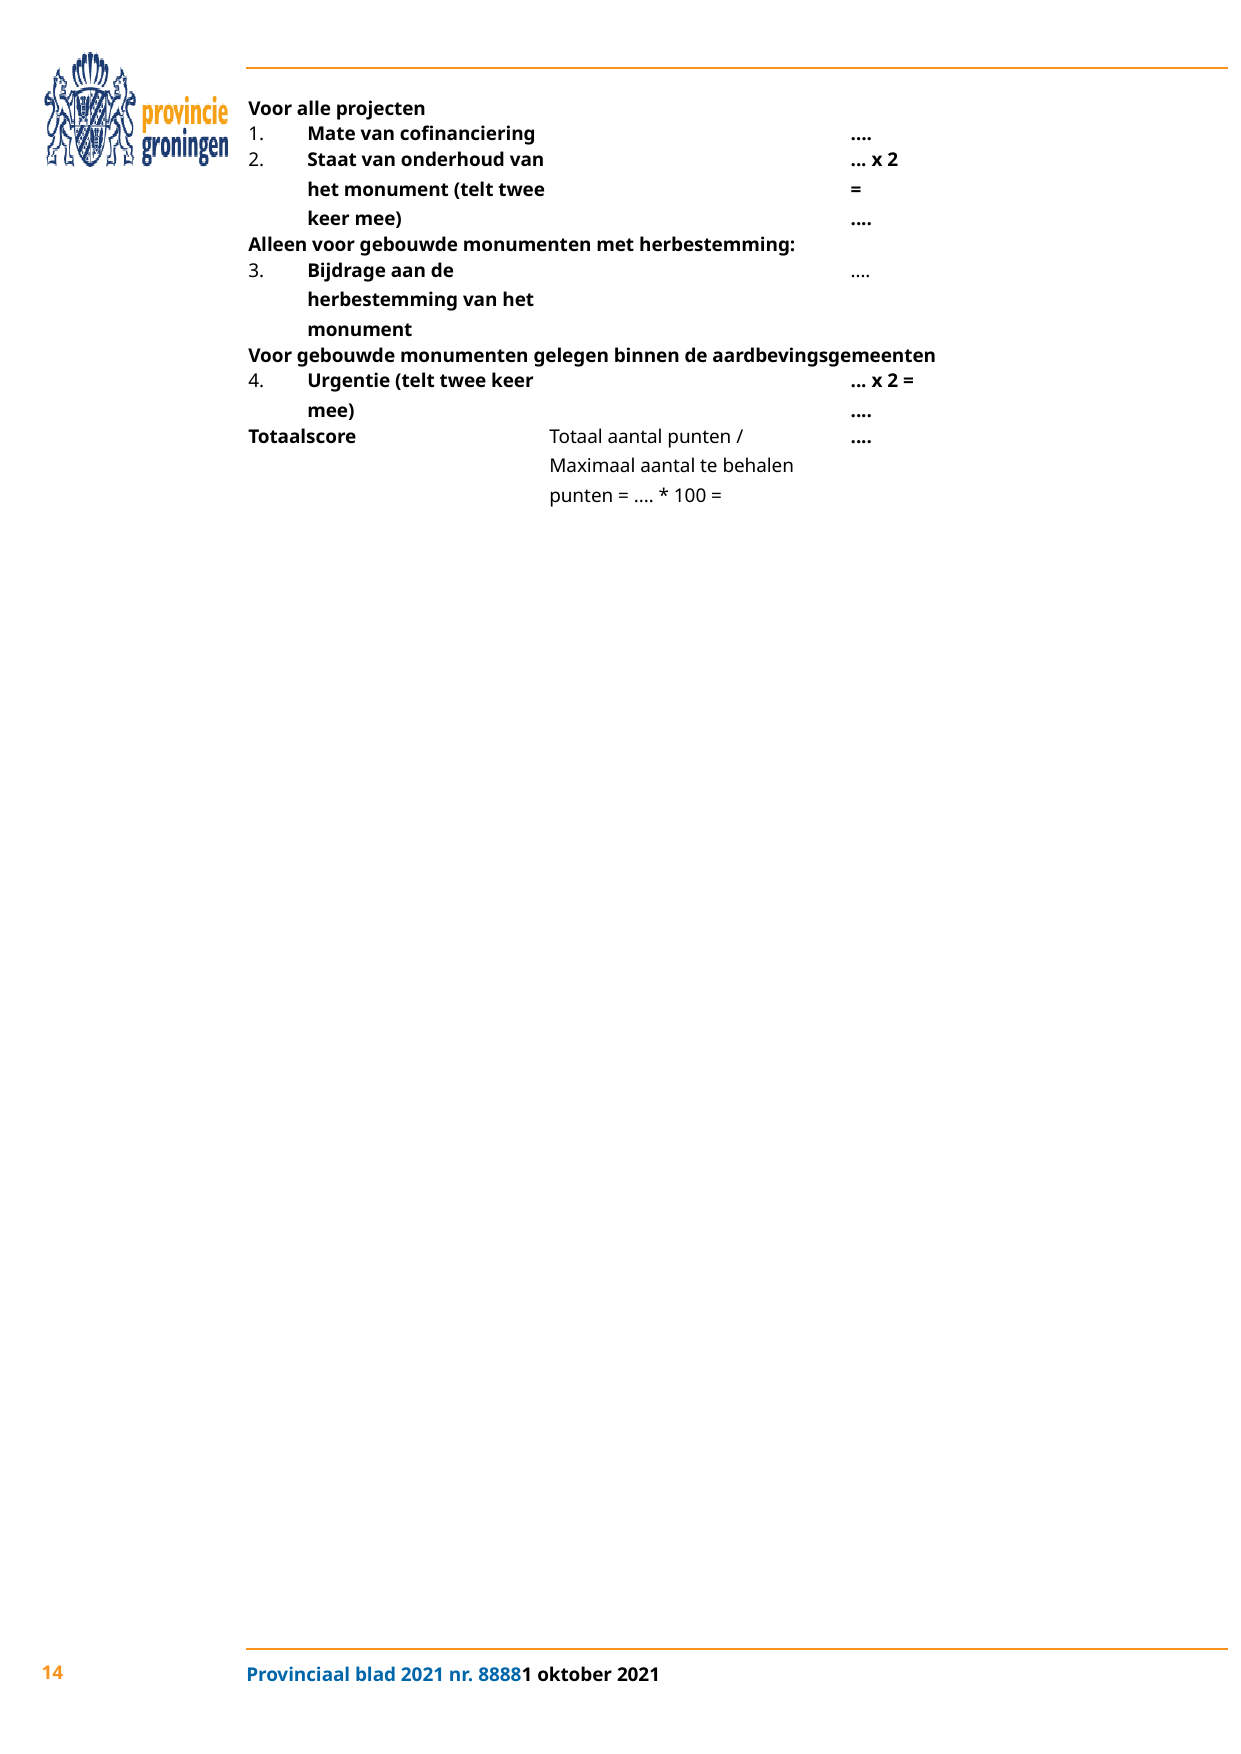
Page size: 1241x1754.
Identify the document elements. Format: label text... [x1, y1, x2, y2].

table_cell Alleen voor gebouwde monumenten met herbestemming: [248, 231, 1152, 257]
table_cell …. [850, 257, 1152, 342]
table_cell [549, 95, 850, 121]
table_cell Totaalscore [248, 423, 549, 508]
table_cell Bijdrage aan de herbestemming van het monument [248, 257, 549, 342]
picture [41, 47, 231, 172]
table_cell Mate van cofinanciering [248, 121, 549, 146]
table_cell Voor gebouwde monumenten gelegen binnen de aardbevingsgemeenten [248, 342, 1152, 367]
table_cell [549, 146, 850, 231]
table_cell ... x 2 = .... [850, 368, 1152, 423]
table_cell [549, 121, 850, 146]
table_cell Voor alle projecten [248, 95, 549, 121]
table_cell Urgentie (telt twee keer mee) [248, 368, 549, 423]
table_cell Totaal aantal punten / Maximaal aantal te behalen punten = .… * 100 = [549, 423, 850, 508]
table_cell Staat van onderhoud van het monument (telt twee keer mee) [248, 146, 549, 231]
table_cell …. [850, 121, 1152, 146]
table_cell ... x 2 = .... [850, 146, 1152, 231]
table_cell [549, 257, 850, 342]
table_cell [850, 95, 1152, 121]
table_cell .... [850, 423, 1152, 508]
table_cell [549, 368, 850, 423]
